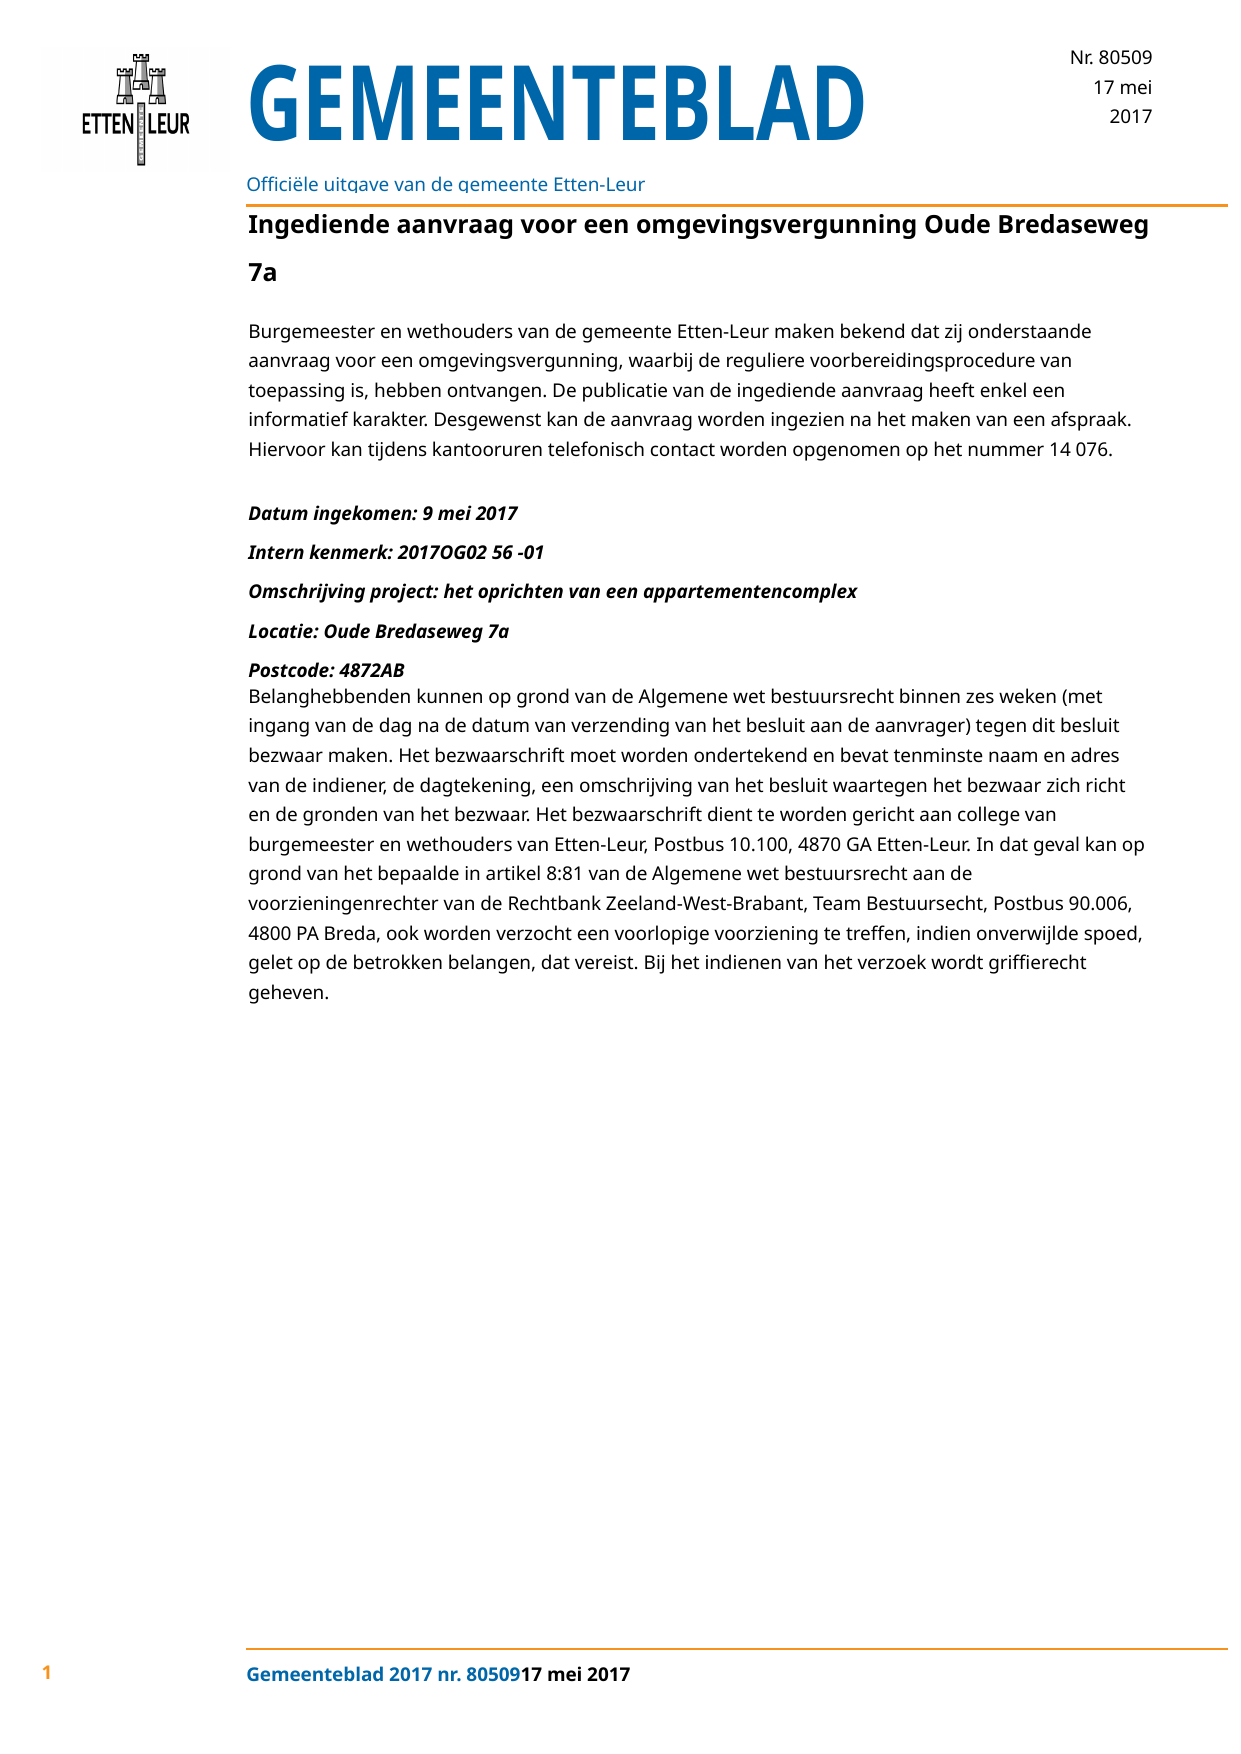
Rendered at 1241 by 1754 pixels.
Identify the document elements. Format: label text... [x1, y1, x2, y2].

text Intern kenmerk: 2017OG02 56 -01 [248, 539, 1152, 565]
text Locatie: Oude Bredaseweg 7a [248, 618, 1152, 644]
text Omschrijving project: het oprichten van een appartementencomplex [248, 579, 1152, 604]
picture [41, 47, 231, 172]
text Postcode: 4872AB [248, 657, 1152, 683]
text Datum ingekomen: 9 mei 2017 [248, 500, 1152, 526]
text Ingediende aanvraag voor een omgevingsvergunning Oude Bredaseweg 7a [248, 207, 1152, 288]
text Burgemeester en wethouders van de gemeente Etten-Leur maken bekend dat zij onderstaande aanvraag voor een omgevingsvergunning, waarbij de reguliere voorbereidingsprocedure van toepassing is, hebben ontvangen. De publicatie van de ingediende aanvraag heeft enkel een informatief karakter. Desgewenst kan de aanvraag worden ingezien na het maken van een afspraak. Hiervoor kan tijdens kantooruren telefonisch contact worden opgenomen op het nummer 14 076. [248, 318, 1152, 462]
text Belanghebbenden kunnen op grond van de Algemene wet bestuursrecht binnen zes weken (met ingang van de dag na de datum van verzending van het besluit aan de aanvrager) tegen dit besluit bezwaar maken. Het bezwaarschrift moet worden ondertekend en bevat tenminste naam en adres van de indiener, de dagtekening, een omschrijving van het besluit waartegen het bezwaar zich richt en de gronden van het bezwaar. Het bezwaarschrift dient te worden gericht aan college van burgemeester en wethouders van Etten-Leur, Postbus 10.100, 4870 GA Etten-Leur. In dat geval kan op grond van het bepaalde in artikel 8:81 van de Algemene wet bestuursrecht aan de voorzieningenrechter van de Rechtbank Zeeland-West-Brabant, Team Bestuursecht, Postbus 90.006, 4800 PA Breda, ook worden verzocht een voorlopige voorziening te treffen, indien onverwijlde spoed, gelet op de betrokken belangen, dat vereist. Bij het indienen van het verzoek wordt griffierecht geheven. [248, 683, 1152, 1004]
